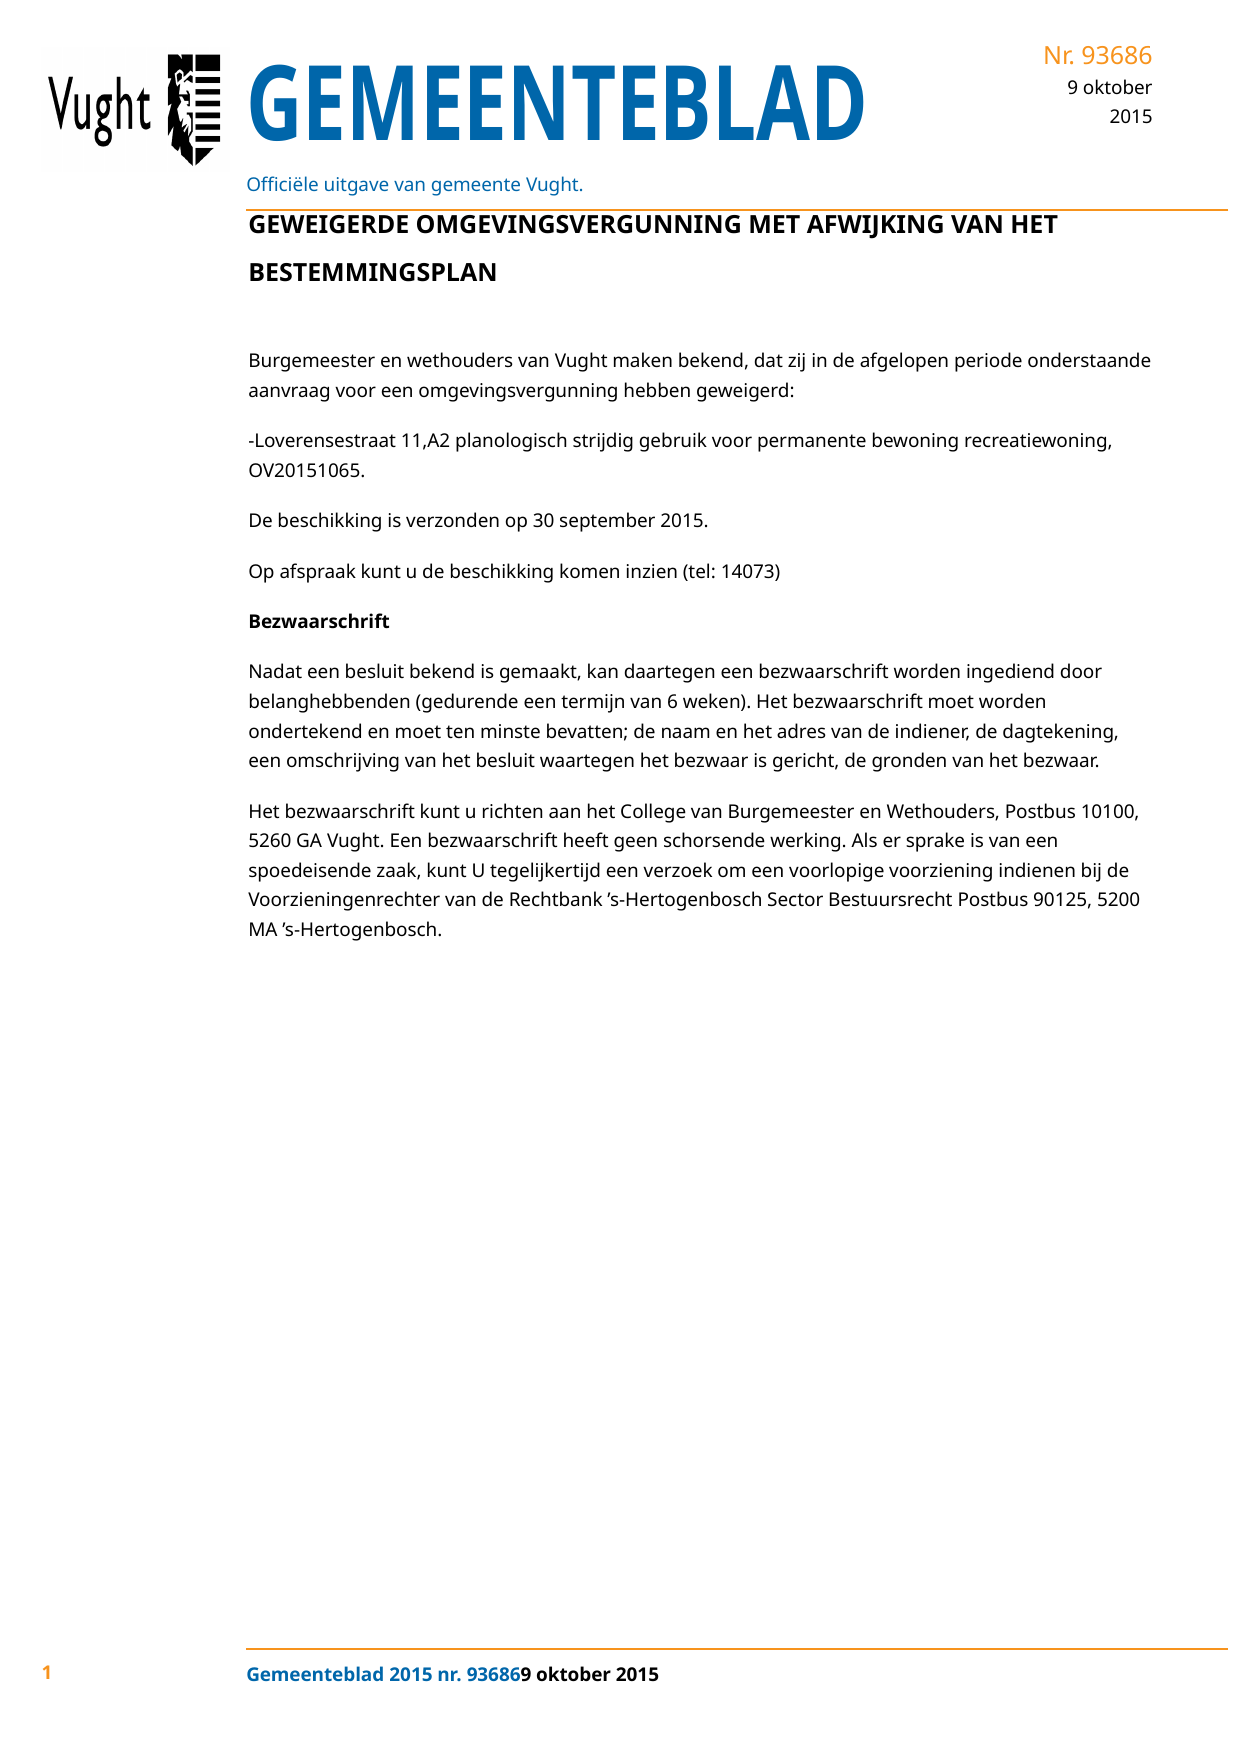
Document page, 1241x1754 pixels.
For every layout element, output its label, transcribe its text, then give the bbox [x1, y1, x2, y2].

text GEWEIGERDE OMGEVINGSVERGUNNING MET AFWIJKING VAN HET BESTEMMINGSPLAN [248, 211, 1152, 288]
text Het bezwaarschrift kunt u richten aan het College van Burgemeester en Wethouders, Postbus 10100, 5260 GA Vught. Een bezwaarschrift heeft geen schorsende werking. Als er sprake is van een spoedeisende zaak, kunt U tegelijkertijd een verzoek om een voorlopige voorziening indienen bij de Voorzieningenrechter van de Rechtbank ’s-Hertogenbosch Sector Bestuursrecht Postbus 90125, 5200 MA ’s-Hertogenbosch. [248, 798, 1152, 942]
text Bezwaarschrift [248, 608, 1152, 634]
text Op afspraak kunt u de beschikking komen inzien (tel: 14073) [248, 558, 1152, 584]
picture [41, 47, 231, 172]
text -Loverensestraat 11,A2 planologisch strijdig gebruik voor permanente bewoning recreatiewoning, OV20151065. [248, 427, 1152, 483]
text De beschikking is verzonden op 30 september 2015. [248, 507, 1152, 533]
text Burgemeester en wethouders van Vught maken bekend, dat zij in de afgelopen periode onderstaande aanvraag voor een omgevingsvergunning hebben geweigerd: [248, 347, 1152, 403]
text Nadat een besluit bekend is gemaakt, kan daartegen een bezwaarschrift worden ingediend door belanghebbenden (gedurende een termijn van 6 weken). Het bezwaarschrift moet worden ondertekend en moet ten minste bevatten; de naam en het adres van de indiener, de dagtekening, een omschrijving van het besluit waartegen het bezwaar is gericht, de gronden van het bezwaar. [248, 659, 1152, 773]
